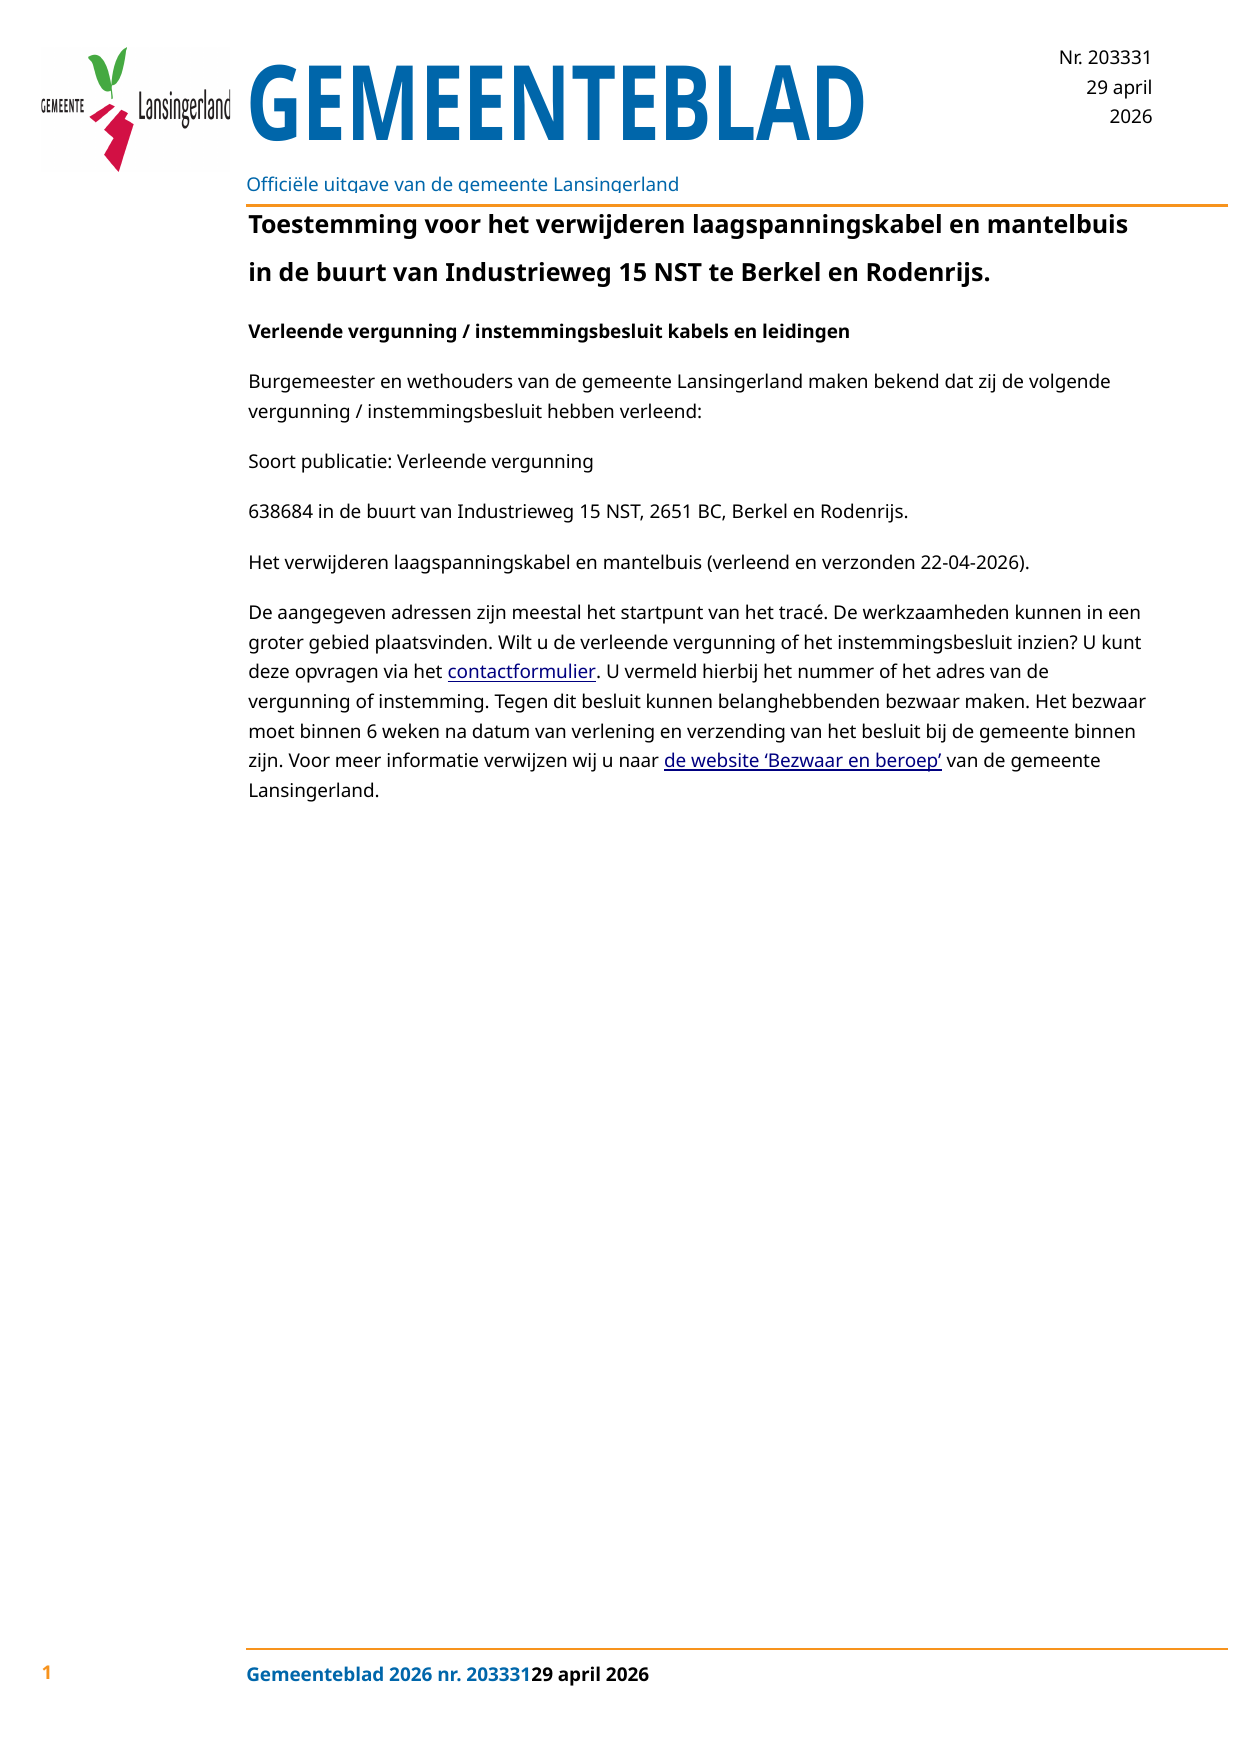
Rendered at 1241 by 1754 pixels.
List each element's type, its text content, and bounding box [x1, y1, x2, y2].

picture [41, 47, 231, 172]
text Toestemming voor het verwijderen laagspanningskabel en mantelbuis in de buurt van Industrieweg 15 NST te Berkel en Rodenrijs. [248, 207, 1152, 288]
text Burgemeester en wethouders van de gemeente Lansingerland maken bekend dat zij de volgende vergunning / instemmingsbesluit hebben verleend: [248, 368, 1152, 424]
text Soort publicatie: Verleende vergunning [248, 448, 1152, 474]
text De aangegeven adressen zijn meestal het startpunt van het tracé. De werkzaamheden kunnen in een groter gebied plaatsvinden. Wilt u de verleende vergunning of het instemmingsbesluit inzien? U kunt deze opvragen via het contactformulier. U vermeld hierbij het nummer of het adres van de vergunning of instemming. Tegen dit besluit kunnen belanghebbenden bezwaar maken. Het bezwaar moet binnen 6 weken na datum van verlening en verzending van het besluit bij de gemeente binnen zijn. Voor meer informatie verwijzen wij u naar de website ‘Bezwaar en beroep’ van de gemeente Lansingerland. [248, 599, 1152, 803]
text 638684 in de buurt van Industrieweg 15 NST, 2651 BC, Berkel en Rodenrijs. [248, 499, 1152, 524]
text Verleende vergunning / instemmingsbesluit kabels en leidingen [248, 318, 1152, 344]
text Het verwijderen laagspanningskabel en mantelbuis (verleend en verzonden 22-04-2026). [248, 549, 1152, 575]
